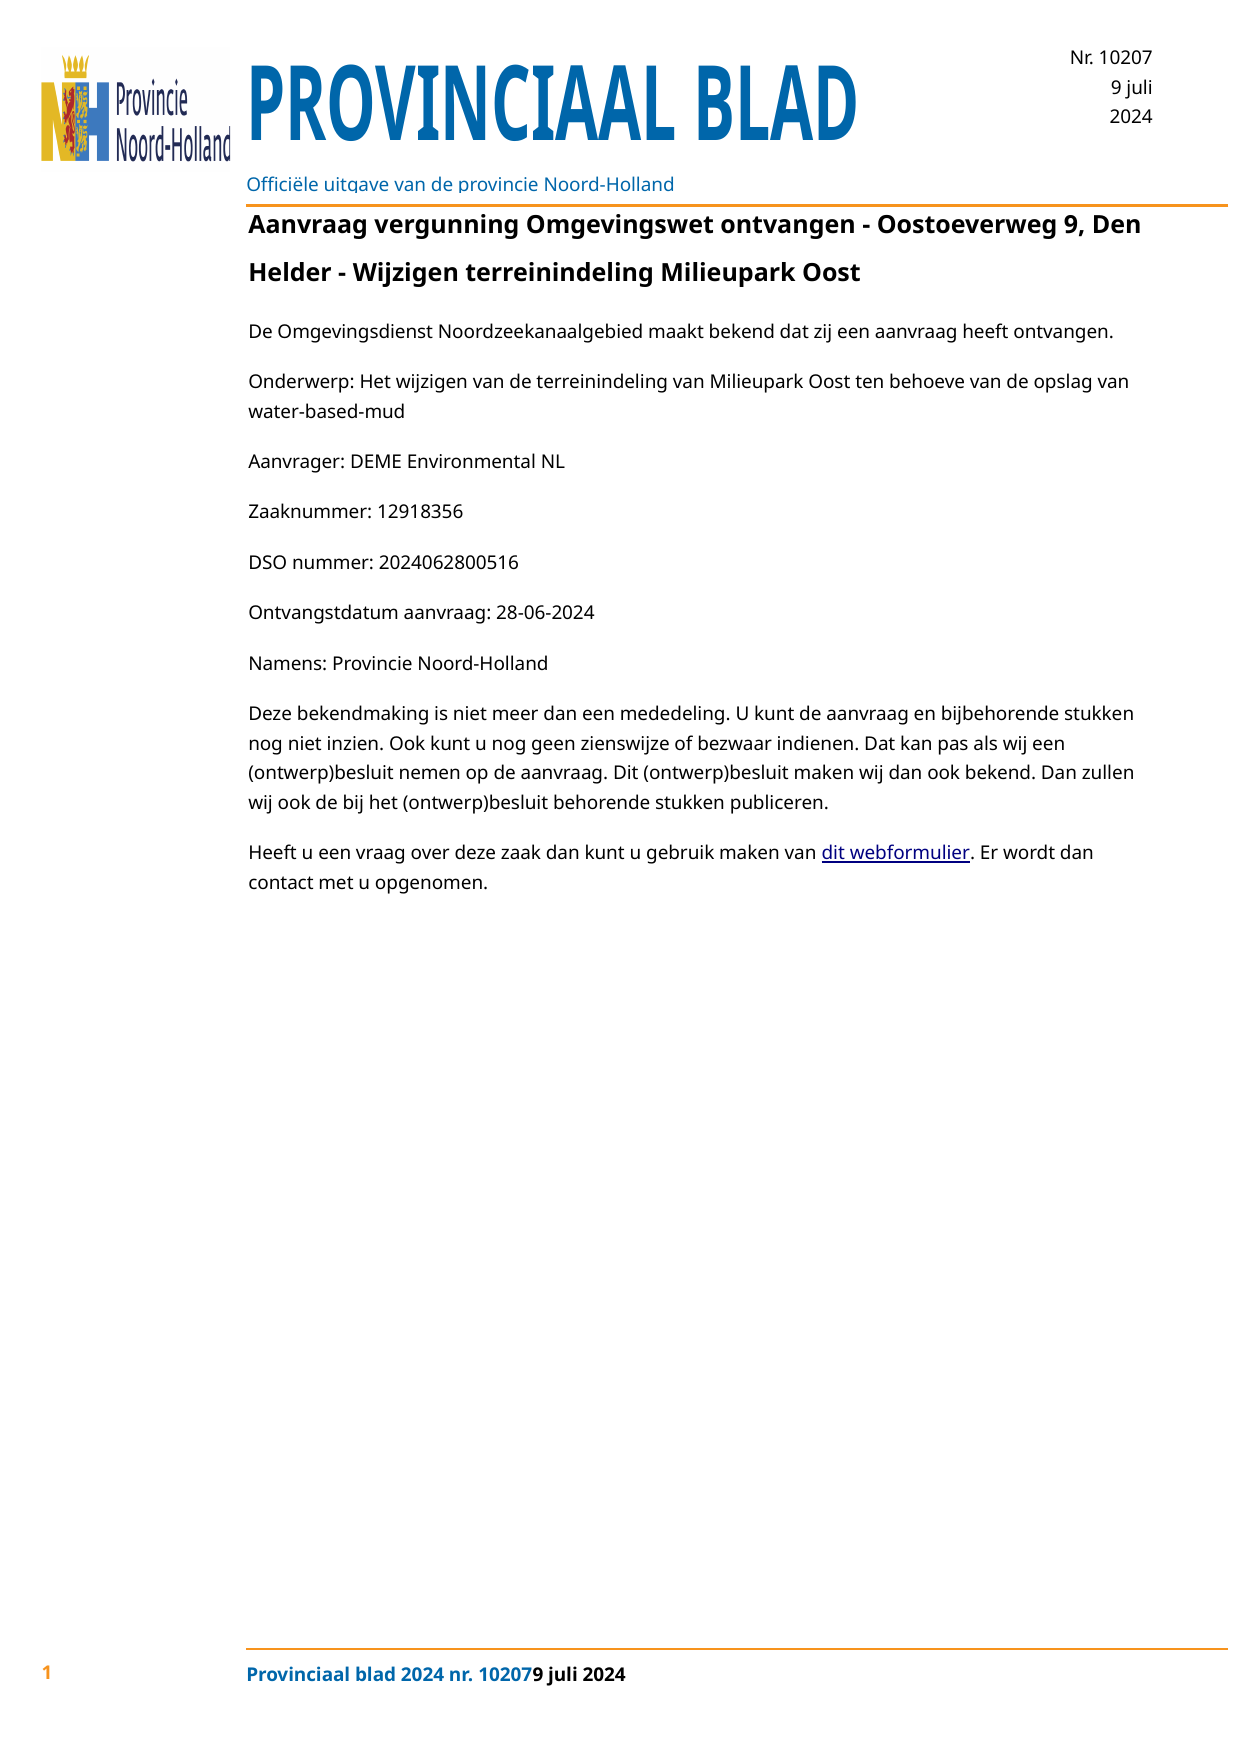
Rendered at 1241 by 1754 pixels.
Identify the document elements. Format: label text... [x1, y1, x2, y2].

text Aanvrager: DEME Environmental NL [248, 448, 1152, 474]
text Zaaknummer: 12918356 [248, 499, 1152, 524]
text Ontvangstdatum aanvraag: 28-06-2024 [248, 599, 1152, 625]
text Namens: Provincie Noord-Holland [248, 650, 1152, 676]
text DSO nummer: 2024062800516 [248, 549, 1152, 575]
text De Omgevingsdienst Noordzeekanaalgebied maakt bekend dat zij een aanvraag heeft ontvangen. [248, 318, 1152, 344]
text Aanvraag vergunning Omgevingswet ontvangen - Oostoeverweg 9, Den Helder - Wijzigen terreinindeling Milieupark Oost [248, 207, 1152, 288]
text Heeft u een vraag over deze zaak dan kunt u gebruik maken van dit webformulier. Er wordt dan contact met u opgenomen. [248, 839, 1152, 895]
text Onderwerp: Het wijzigen van de terreinindeling van Milieupark Oost ten behoeve van de opslag van water-based-mud [248, 368, 1152, 424]
text Deze bekendmaking is niet meer dan een mededeling. U kunt de aanvraag en bijbehorende stukken nog niet inzien. Ook kunt u nog geen zienswijze of bezwaar indienen. Dat kan pas als wij een (ontwerp)besluit nemen op de aanvraag. Dit (ontwerp)besluit maken wij dan ook bekend. Dan zullen wij ook de bij het (ontwerp)besluit behorende stukken publiceren. [248, 700, 1152, 815]
picture [41, 47, 231, 172]
